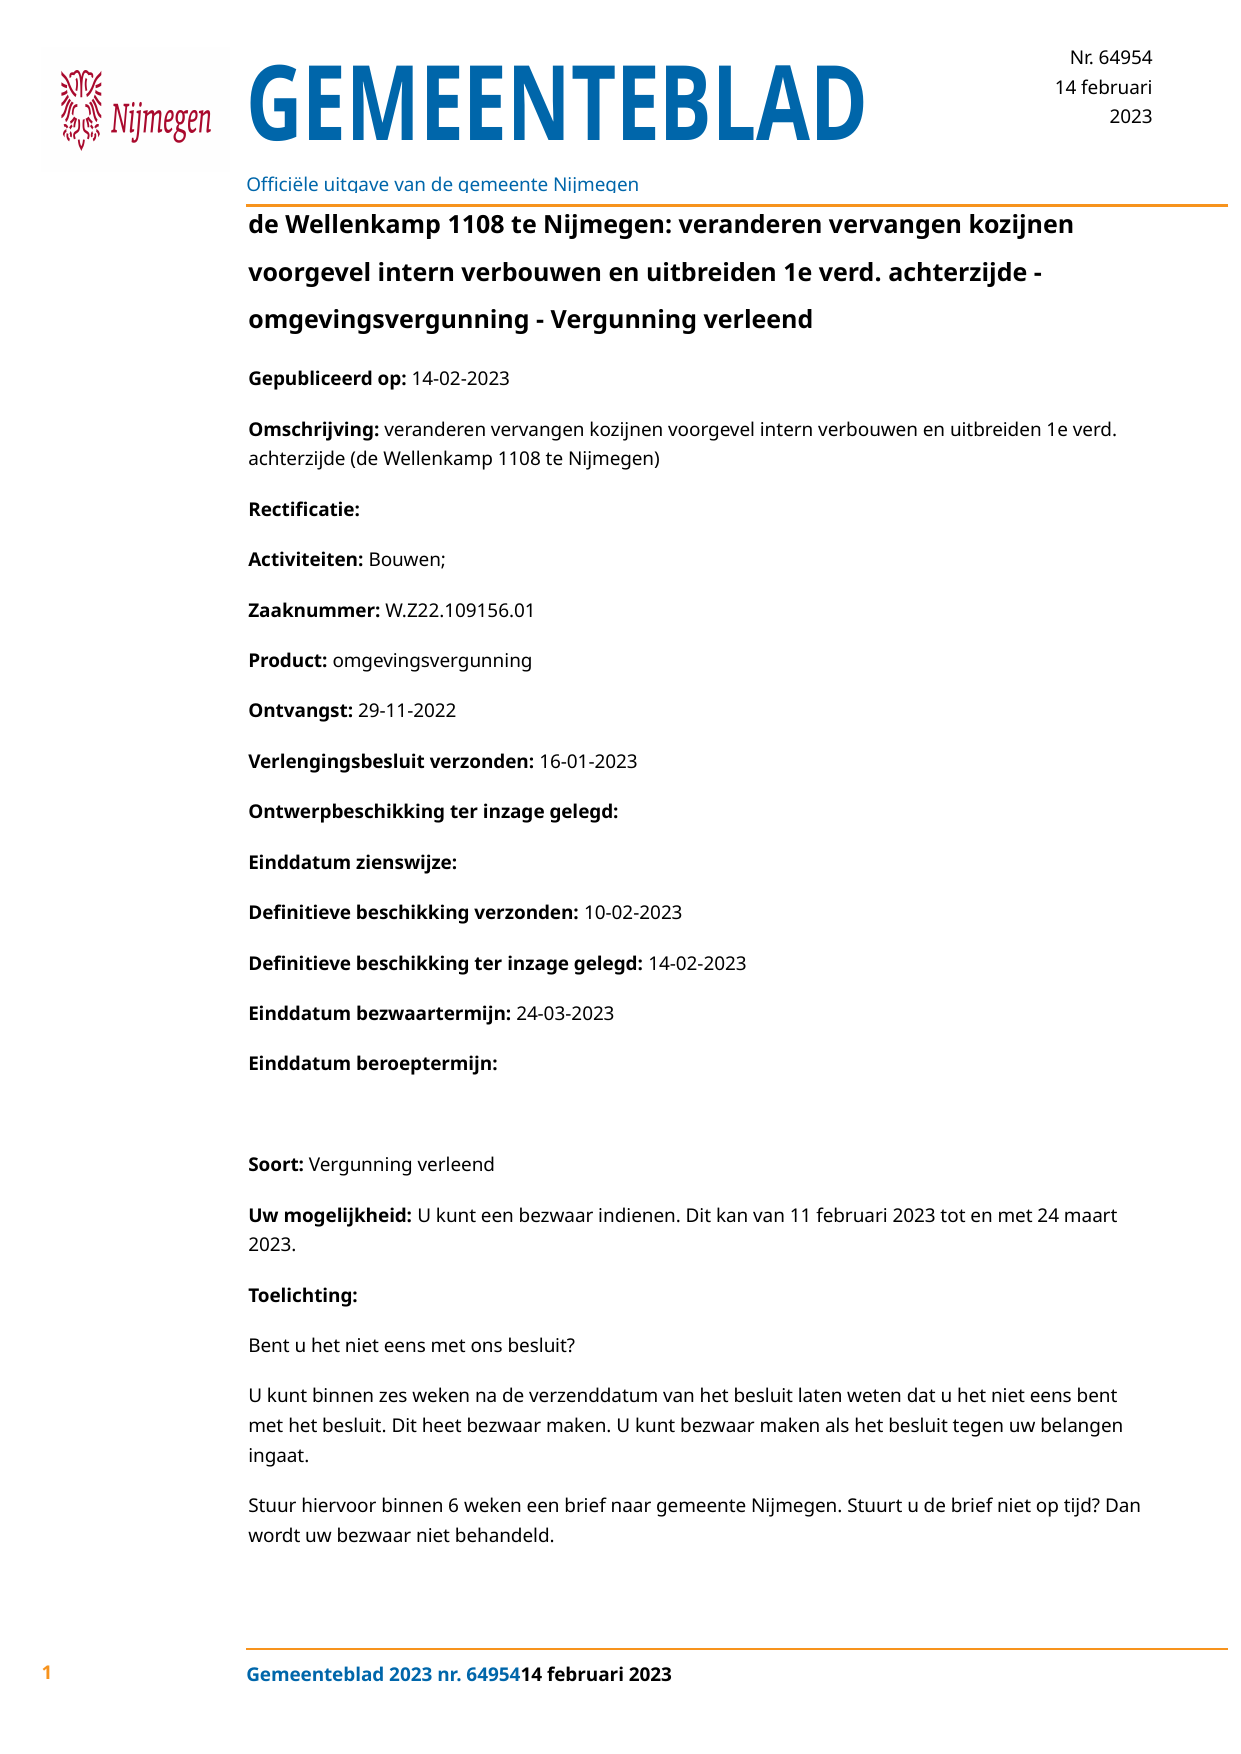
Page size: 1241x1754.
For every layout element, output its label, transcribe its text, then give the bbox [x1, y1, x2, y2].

text Verlengingsbesluit verzonden: 16-01-2023 [248, 748, 1152, 774]
text Uw mogelijkheid: U kunt een bezwaar indienen. Dit kan van 11 februari 2023 tot en met 24 maart 2023. [248, 1202, 1152, 1257]
text Omschrijving: veranderen vervangen kozijnen voorgevel intern verbouwen en uitbreiden 1e verd. achterzijde (de Wellenkamp 1108 te Nijmegen) [248, 416, 1152, 471]
text Rectificatie: [248, 496, 1152, 522]
text Toelichting: [248, 1282, 1152, 1307]
text Activiteiten: Bouwen; [248, 546, 1152, 572]
text U kunt binnen zes weken na de verzenddatum van het besluit laten weten dat u het niet eens bent met het besluit. Dit heet bezwaar maken. U kunt bezwaar maken als het besluit tegen uw belangen ingaat. [248, 1383, 1152, 1467]
text Einddatum beroeptermijn: [248, 1051, 1152, 1076]
text Ontwerpbeschikking ter inzage gelegd: [248, 798, 1152, 824]
text Soort: Vergunning verleend [248, 1151, 1152, 1177]
text Stuur hiervoor binnen 6 weken een brief naar gemeente Nijmegen. Stuurt u de brief niet op tijd? Dan wordt uw bezwaar niet behandeld. [248, 1492, 1152, 1547]
text Definitieve beschikking verzonden: 10-02-2023 [248, 899, 1152, 925]
text Bent u het niet eens met ons besluit? [248, 1332, 1152, 1358]
text Zaaknummer: W.Z22.109156.01 [248, 597, 1152, 622]
text Ontvangst: 29-11-2022 [248, 698, 1152, 723]
picture [41, 47, 231, 172]
text Definitieve beschikking ter inzage gelegd: 14-02-2023 [248, 950, 1152, 975]
text Product: omgevingsvergunning [248, 647, 1152, 673]
text Gepubliceerd op: 14-02-2023 [248, 366, 1152, 391]
text de Wellenkamp 1108 te Nijmegen: veranderen vervangen kozijnen voorgevel intern verbouwen en uitbreiden 1e verd. achterzijde - omgevingsvergunning - Vergunning verleend [248, 207, 1152, 336]
text Einddatum zienswijze: [248, 849, 1152, 874]
text Einddatum bezwaartermijn: 24-03-2023 [248, 1000, 1152, 1026]
